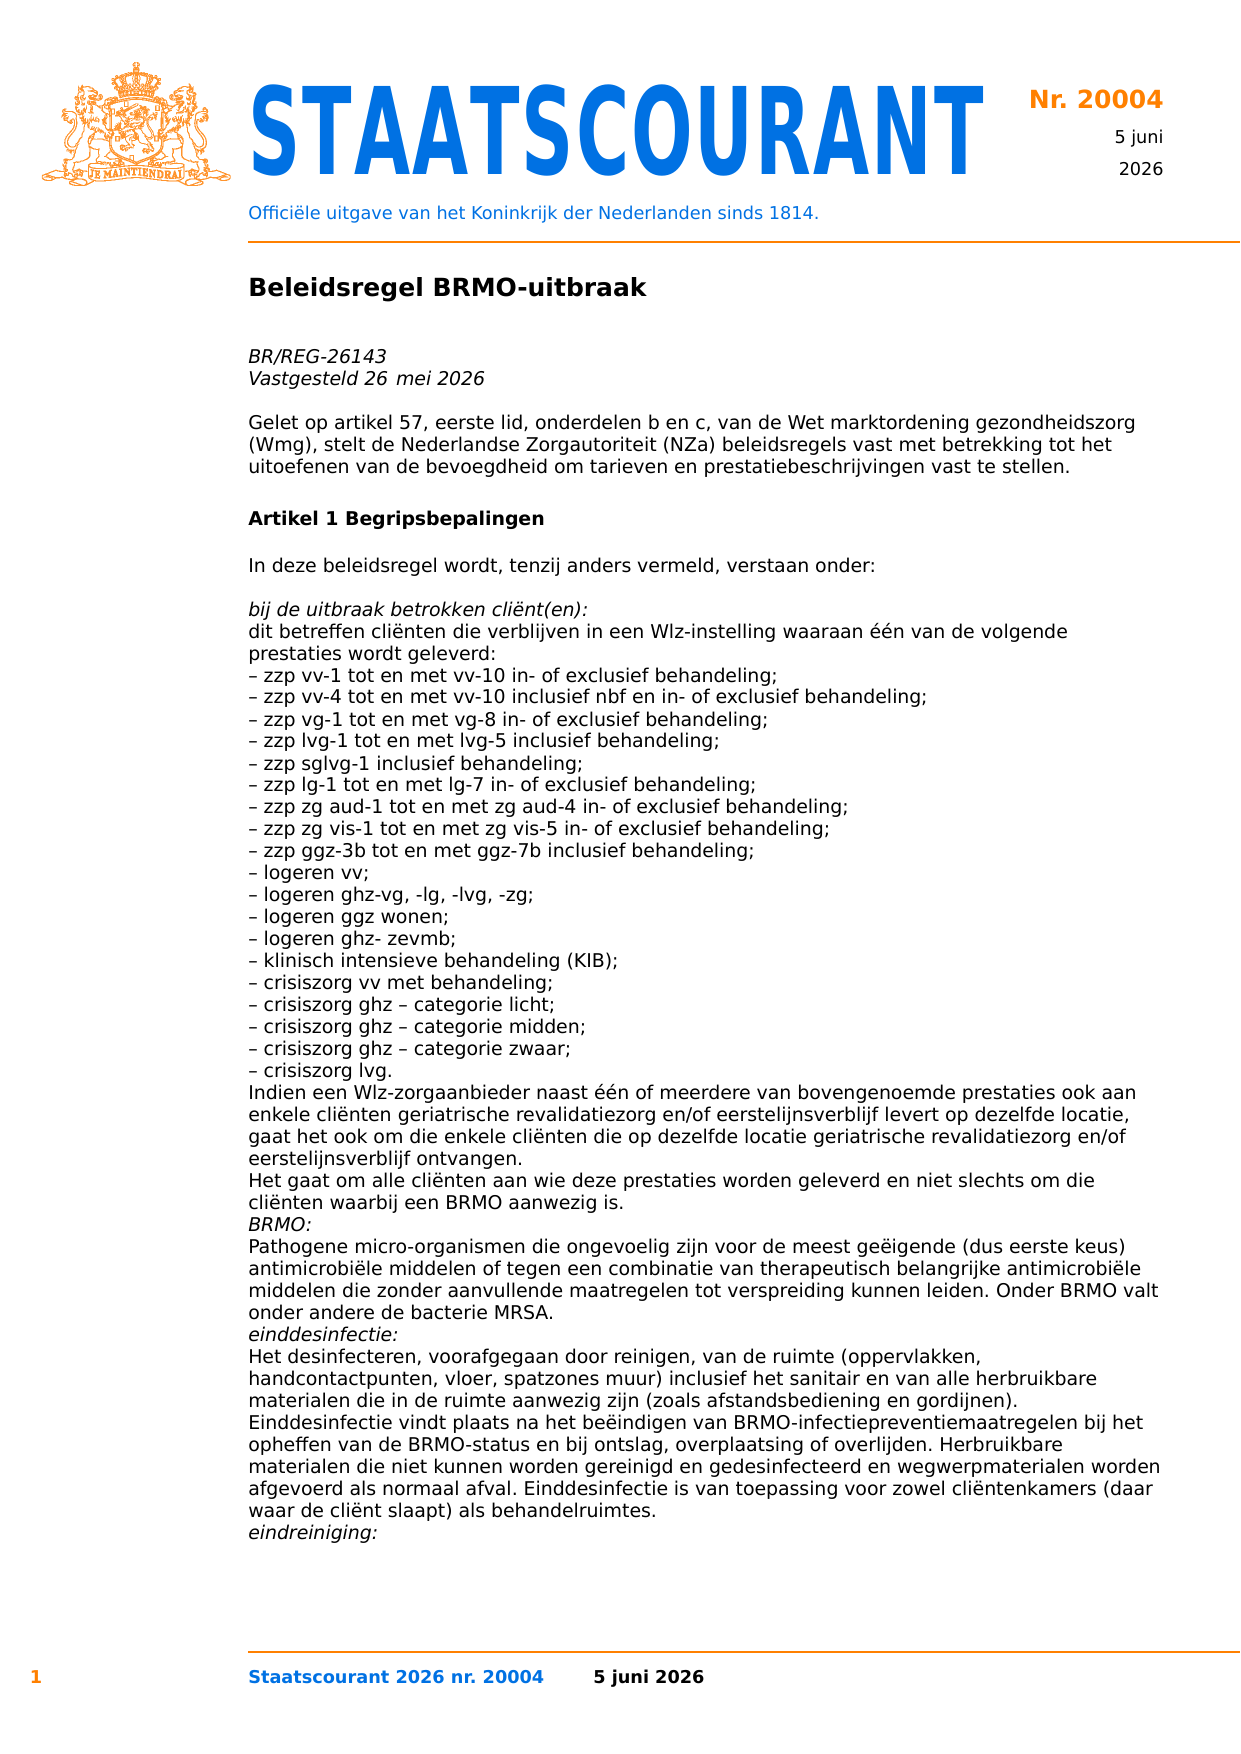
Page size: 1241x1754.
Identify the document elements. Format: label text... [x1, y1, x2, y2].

table_header STAATSCOURANT [248, 62, 998, 203]
text Gelet op artikel 57, eerste lid, onderdelen b en c, van de Wet marktordening gezondheidszorg (Wmg), stelt de Nederlandse Zorgautoriteit (NZa) beleidsregels vast met betrekking tot het uitoefenen van de bevoegdheid om tarieven en prestatiebeschrijvingen vast te stellen. [248, 412, 1163, 478]
text dit betreffen cliënten die verblijven in een Wlz-instelling waaraan één van de volgende prestaties wordt geleverd: [248, 621, 1163, 664]
text – zzp ggz-3b tot en met ggz-7b inclusief behandeling; [248, 840, 1163, 862]
table_cell 5 juni [998, 121, 1240, 153]
picture [41, 62, 231, 186]
text BRMO: [248, 1214, 1163, 1236]
text – crisiszorg ghz – categorie midden; [248, 1016, 1163, 1038]
text – zzp zg aud-1 tot en met zg aud-4 in- of exclusief behandeling; [248, 796, 1163, 818]
text – zzp lg-1 tot en met lg-7 in- of exclusief behandeling; [248, 774, 1163, 796]
table_header [25, 62, 248, 241]
text Het gaat om alle cliënten aan wie deze prestaties worden geleverd en niet slechts om die cliënten waarbij een BRMO aanwezig is. [248, 1170, 1163, 1214]
subtitle Beleidsregel BRMO-uitbraak [248, 273, 1163, 302]
table_cell 2026 [998, 153, 1240, 203]
text – zzp vg-1 tot en met vg-8 in- of exclusief behandeling; [248, 708, 1163, 730]
text – logeren ghz- zevmb; [248, 928, 1163, 950]
text – zzp vv-4 tot en met vv-10 inclusief nbf en in- of exclusief behandeling; [248, 686, 1163, 708]
text eindreiniging: [248, 1522, 1163, 1544]
table_header Nr. 20004 [998, 62, 1240, 121]
text einddesinfectie: [248, 1324, 1163, 1346]
text Het desinfecteren, voorafgegaan door reinigen, van de ruimte (oppervlakken, handcontactpunten, vloer, spatzones muur) inclusief het sanitair en van alle herbruikbare materialen die in de ruimte aanwezig zijn (zoals afstandsbediening en gordijnen). Einddesinfectie vindt plaats na het beëindigen van BRMO-infectiepreventiemaatregelen bij het opheffen van de BRMO-status en bij ontslag, overplaatsing of overlijden. Herbruikbare materialen die niet kunnen worden gereinigd en gedesinfecteerd en wegwerpmaterialen worden afgevoerd als normaal afval. Einddesinfectie is van toepassing voor zowel cliëntenkamers (daar waar de cliënt slaapt) als behandelruimtes. [248, 1346, 1163, 1522]
text – logeren ggz wonen; [248, 906, 1163, 928]
text – klinisch intensieve behandeling (KIB); [248, 950, 1163, 972]
text – crisiszorg ghz – categorie licht; [248, 994, 1163, 1016]
text Pathogene micro-organismen die ongevoelig zijn voor de meest geëigende (dus eerste keus) antimicrobiële middelen of tegen een combinatie van therapeutisch belangrijke antimicrobiële middelen die zonder aanvullende maatregelen tot verspreiding kunnen leiden. Onder BRMO valt onder andere de bacterie MRSA. [248, 1236, 1163, 1324]
text – zzp lvg-1 tot en met lvg-5 inclusief behandeling; [248, 730, 1163, 752]
text – crisiszorg vv met behandeling; [248, 972, 1163, 994]
text – zzp vv-1 tot en met vv-10 in- of exclusief behandeling; [248, 664, 1163, 686]
text – zzp zg vis-1 tot en met zg vis-5 in- of exclusief behandeling; [248, 818, 1163, 840]
text – zzp sglvg-1 inclusief behandeling; [248, 752, 1163, 774]
text – logeren vv; [248, 862, 1163, 884]
text – logeren ghz-vg, -lg, -lvg, -zg; [248, 884, 1163, 906]
text bij de uitbraak betrokken cliënt(en): [248, 598, 1163, 621]
text – crisiszorg ghz – categorie zwaar; [248, 1038, 1163, 1060]
table_cell Officiële uitgave van het Koninkrijk der Nederlanden sinds 1814. [248, 203, 1240, 241]
text – crisiszorg lvg. [248, 1060, 1163, 1082]
text Indien een Wlz-zorgaanbieder naast één of meerdere van bovengenoemde prestaties ook aan enkele cliënten geriatrische revalidatiezorg en/of eerstelijnsverblijf levert op dezelfde locatie, gaat het ook om die enkele cliënten die op dezelfde locatie geriatrische revalidatiezorg en/of eerstelijnsverblijf ontvangen. [248, 1082, 1163, 1170]
text BR/REG-26143 [248, 346, 1163, 368]
text Vastgesteld 26 mei 2026 [248, 368, 1163, 390]
text In deze beleidsregel wordt, tenzij anders vermeld, verstaan onder: [248, 555, 1163, 577]
subtitle Artikel 1 Begripsbepalingen [248, 508, 1163, 530]
